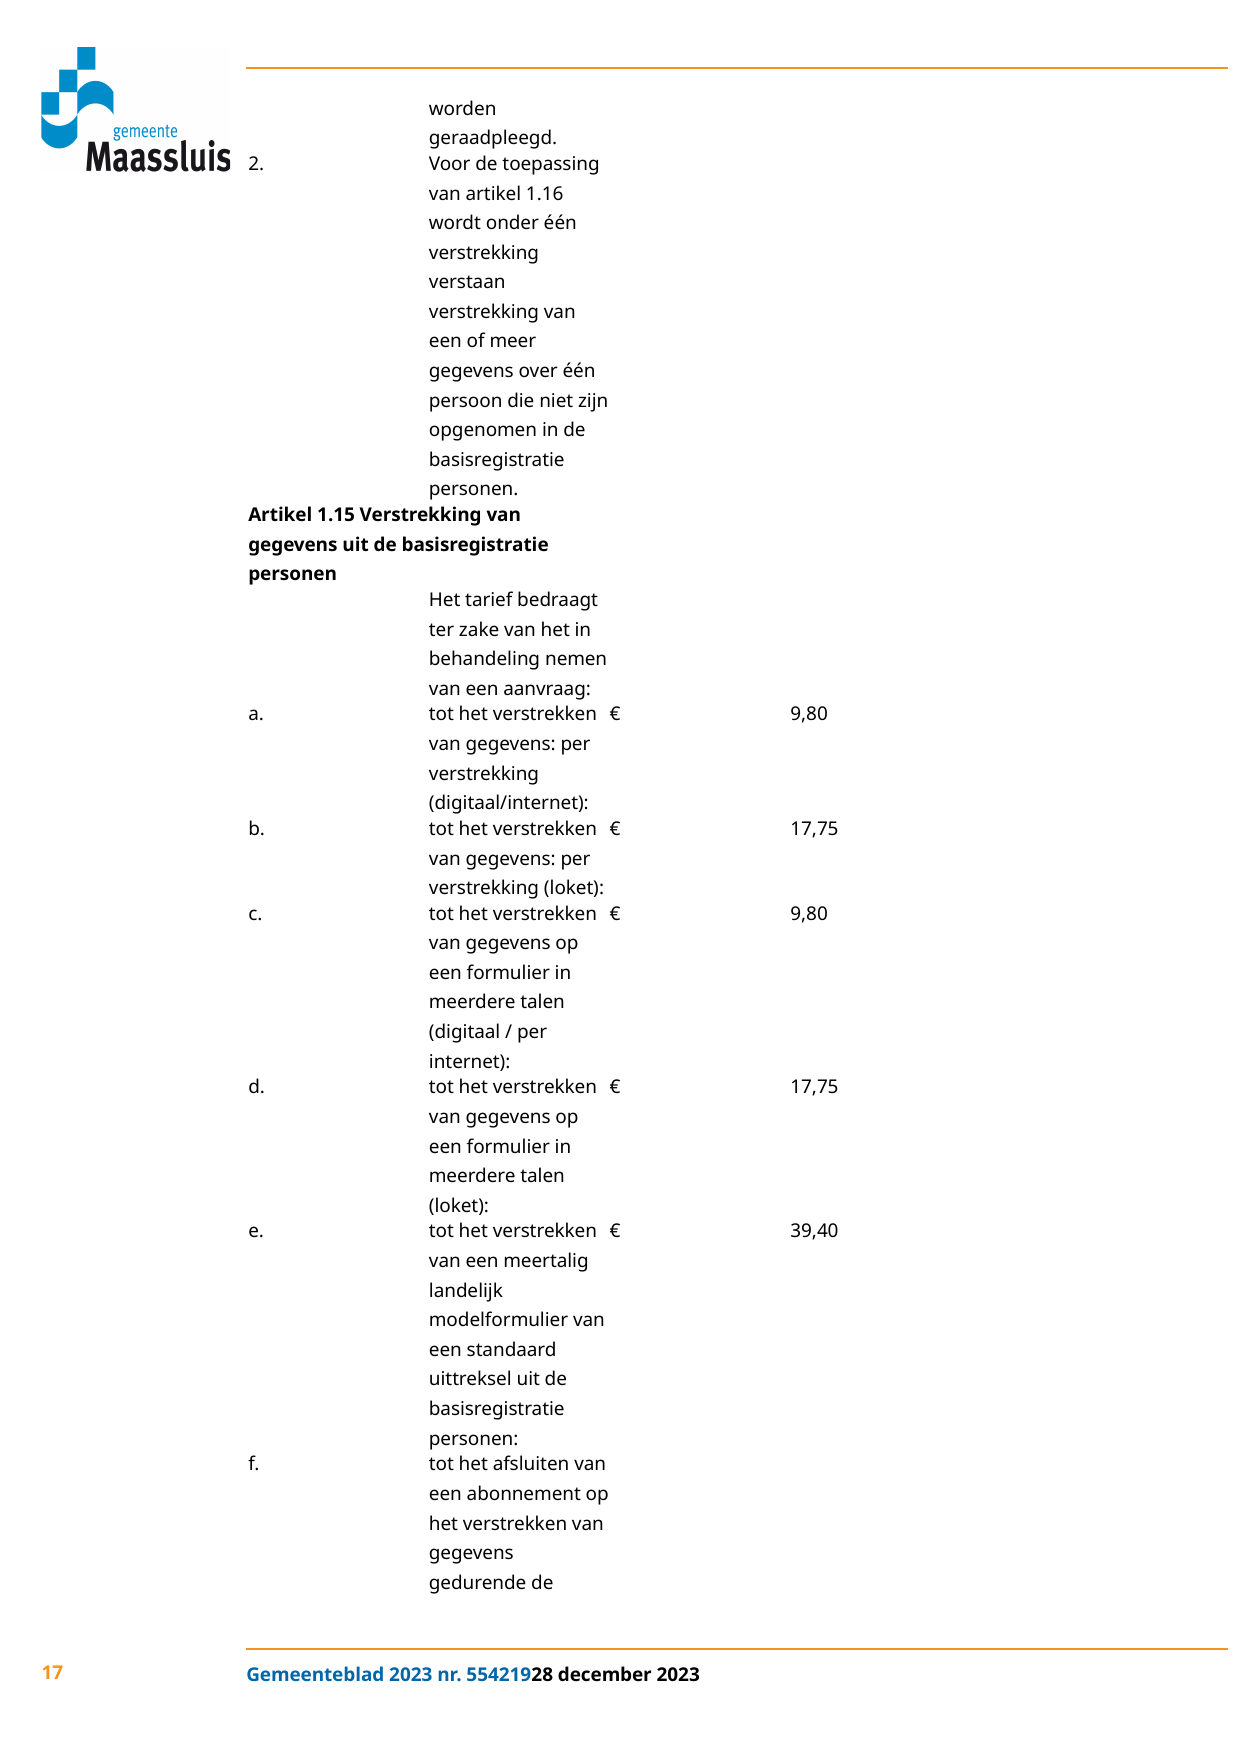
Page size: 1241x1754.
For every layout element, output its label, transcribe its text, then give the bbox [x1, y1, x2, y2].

table_cell [609, 586, 790, 701]
table_cell Artikel 1.15 Verstrekking van gegevens uit de basisregistratie personen [248, 501, 609, 586]
table_cell € [609, 815, 790, 900]
table_cell worden geraadpleegd. [429, 95, 609, 150]
table_cell tot het verstrekken van gegevens op een formulier in meerdere talen (loket): [429, 1074, 609, 1218]
table_cell Voor de toepassing van artikel 1.16 wordt onder één verstrekking verstaan verstrekking van een of meer gegevens over één persoon die niet zijn opgenomen in de basisregistratie personen. [429, 150, 609, 501]
table_cell [790, 1451, 971, 1594]
table_cell € [609, 1218, 790, 1451]
picture [41, 47, 77, 92]
table_cell 2. [248, 150, 429, 501]
table_cell [790, 586, 971, 701]
table_cell [971, 586, 1152, 701]
picture [41, 47, 231, 172]
table_cell [971, 1218, 1152, 1451]
table_cell tot het afsluiten van een abonnement op het verstrekken van gegevens gedurende de [429, 1451, 609, 1594]
table_cell [971, 1451, 1152, 1594]
table_cell [971, 501, 1152, 586]
table_cell 17,75 [790, 815, 971, 900]
table_cell tot het verstrekken van gegevens: per verstrekking (loket): [429, 815, 609, 900]
table_cell [971, 701, 1152, 815]
table_cell € [609, 1074, 790, 1218]
table_cell € [609, 701, 790, 815]
table_cell 9,80 [790, 701, 971, 815]
table_cell a. [248, 701, 429, 815]
table_cell 39,40 [790, 1218, 971, 1451]
table_cell [971, 150, 1152, 501]
table_cell € [609, 900, 790, 1074]
table_cell [248, 95, 429, 150]
table_cell 17,75 [790, 1074, 971, 1218]
table_cell [971, 815, 1152, 900]
table_cell [971, 95, 1152, 150]
table_cell [971, 1074, 1152, 1218]
table_cell tot het verstrekken van gegevens: per verstrekking (digitaal/internet): [429, 701, 609, 815]
table_cell Het tarief bedraagt ter zake van het in behandeling nemen van een aanvraag: [429, 586, 609, 701]
table_cell [609, 95, 790, 150]
table_cell tot het verstrekken van gegevens op een formulier in meerdere talen (digitaal / per internet): [429, 900, 609, 1074]
table_cell [609, 1451, 790, 1594]
table_cell 9,80 [790, 900, 971, 1074]
table_cell [790, 150, 971, 501]
table_cell [248, 586, 429, 701]
table_cell tot het verstrekken van een meertalig landelijk modelformulier van een standaard uittreksel uit de basisregistratie personen: [429, 1218, 609, 1451]
table_cell d. [248, 1074, 429, 1218]
table_cell [609, 150, 790, 501]
table_cell [790, 95, 971, 150]
table_cell c. [248, 900, 429, 1074]
table_cell [609, 501, 790, 586]
table_cell [971, 900, 1152, 1074]
table_cell e. [248, 1218, 429, 1451]
table_cell f. [248, 1451, 429, 1594]
table_cell [790, 501, 971, 586]
table_cell b. [248, 815, 429, 900]
